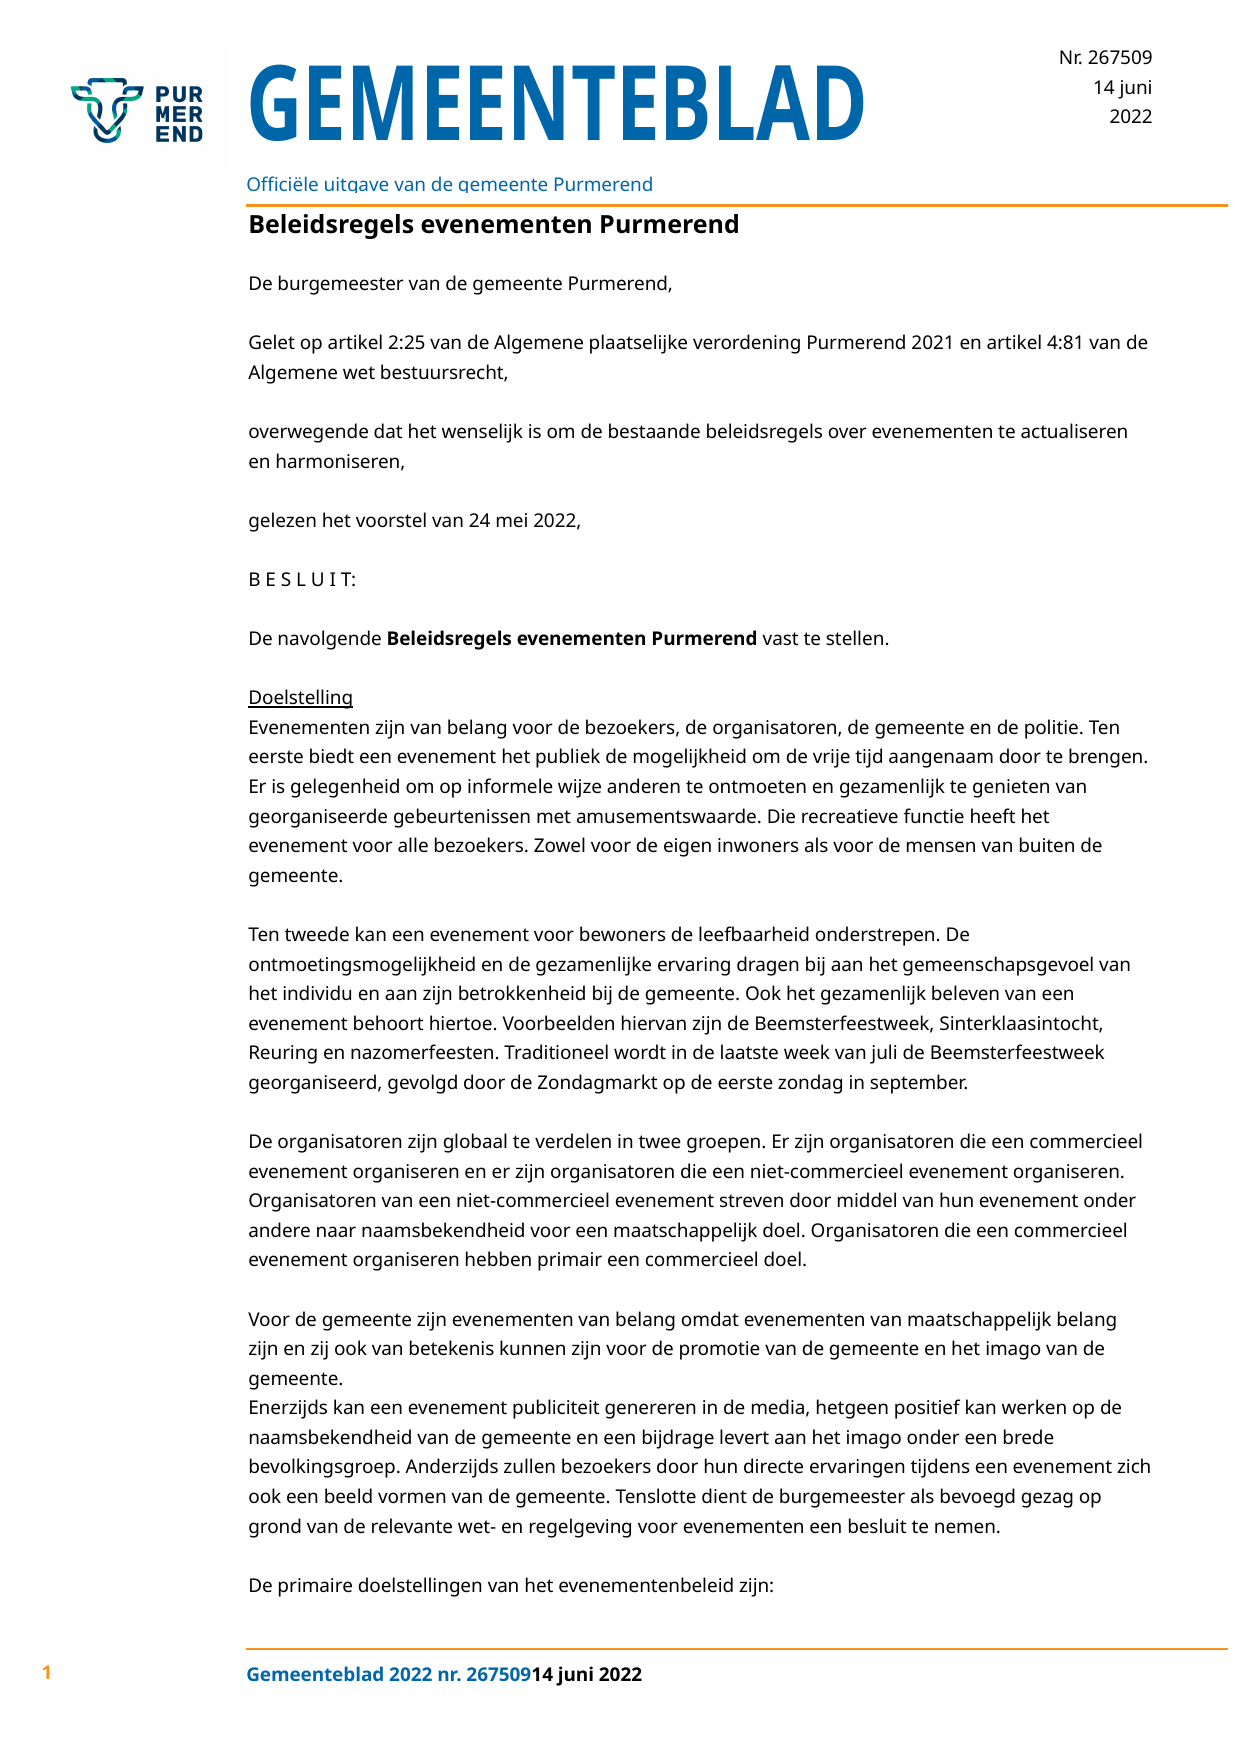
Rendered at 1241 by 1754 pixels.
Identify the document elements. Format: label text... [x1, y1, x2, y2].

text De burgemeester van de gemeente Purmerend, [248, 270, 1152, 296]
picture [41, 47, 231, 172]
text gelezen het voorstel van 24 mei 2022, [248, 507, 1152, 533]
text Gelet op artikel 2:25 van de Algemene plaatselijke verordening Purmerend 2021 en artikel 4:81 van de Algemene wet bestuursrecht, [248, 329, 1152, 385]
text Voor de gemeente zijn evenementen van belang omdat evenementen van maatschappelijk belang zijn en zij ook van betekenis kunnen zijn voor de promotie van de gemeente en het imago van de gemeente. [248, 1306, 1152, 1391]
text Enerzijds kan een evenement publiciteit genereren in de media, hetgeen positief kan werken op de naamsbekendheid van de gemeente en een bijdrage levert aan het imago onder een brede bevolkingsgroep. Anderzijds zullen bezoekers door hun directe ervaringen tijdens een evenement zich ook een beeld vormen van de gemeente. Tenslotte dient de burgemeester als bevoegd gezag op grond van de relevante wet- en regelgeving voor evenementen een besluit te nemen. [248, 1394, 1152, 1538]
text De primaire doelstellingen van het evenementenbeleid zijn: [248, 1572, 1152, 1598]
text B E S L U I T: [248, 566, 1152, 592]
text Ten tweede kan een evenement voor bewoners de leefbaarheid onderstrepen. De ontmoetingsmogelijkheid en de gezamenlijke ervaring dragen bij aan het gemeenschapsgevoel van het individu en aan zijn betrokkenheid bij de gemeente. Ook het gezamenlijk beleven van een evenement behoort hiertoe. Voorbeelden hiervan zijn de Beemsterfeestweek, Sinterklaasintocht, Reuring en nazomerfeesten. Traditioneel wordt in de laatste week van juli de Beemsterfeestweek georganiseerd, gevolgd door de Zondagmarkt op de eerste zondag in september. [248, 921, 1152, 1095]
text Beleidsregels evenementen Purmerend [248, 207, 1152, 241]
text De organisatoren zijn globaal te verdelen in twee groepen. Er zijn organisatoren die een commercieel evenement organiseren en er zijn organisatoren die een niet-commercieel evenement organiseren. Organisatoren van een niet-commercieel evenement streven door middel van hun evenement onder andere naar naamsbekendheid voor een maatschappelijk doel. Organisatoren die een commercieel evenement organiseren hebben primair een commercieel doel. [248, 1128, 1152, 1272]
text overwegende dat het wenselijk is om de bestaande beleidsregels over evenementen te actualiseren en harmoniseren, [248, 418, 1152, 473]
text De navolgende Beleidsregels evenementen Purmerend vast te stellen. [248, 625, 1152, 651]
text Doelstelling [248, 684, 1152, 710]
text Evenementen zijn van belang voor de bezoekers, de organisatoren, de gemeente en de politie. Ten eerste biedt een evenement het publiek de mogelijkheid om de vrije tijd aangenaam door te brengen. Er is gelegenheid om op informele wijze anderen te ontmoeten en gezamenlijk te genieten van georganiseerde gebeurtenissen met amusementswaarde. Die recreatieve functie heeft het evenement voor alle bezoekers. Zowel voor de eigen inwoners als voor de mensen van buiten de gemeente. [248, 714, 1152, 888]
